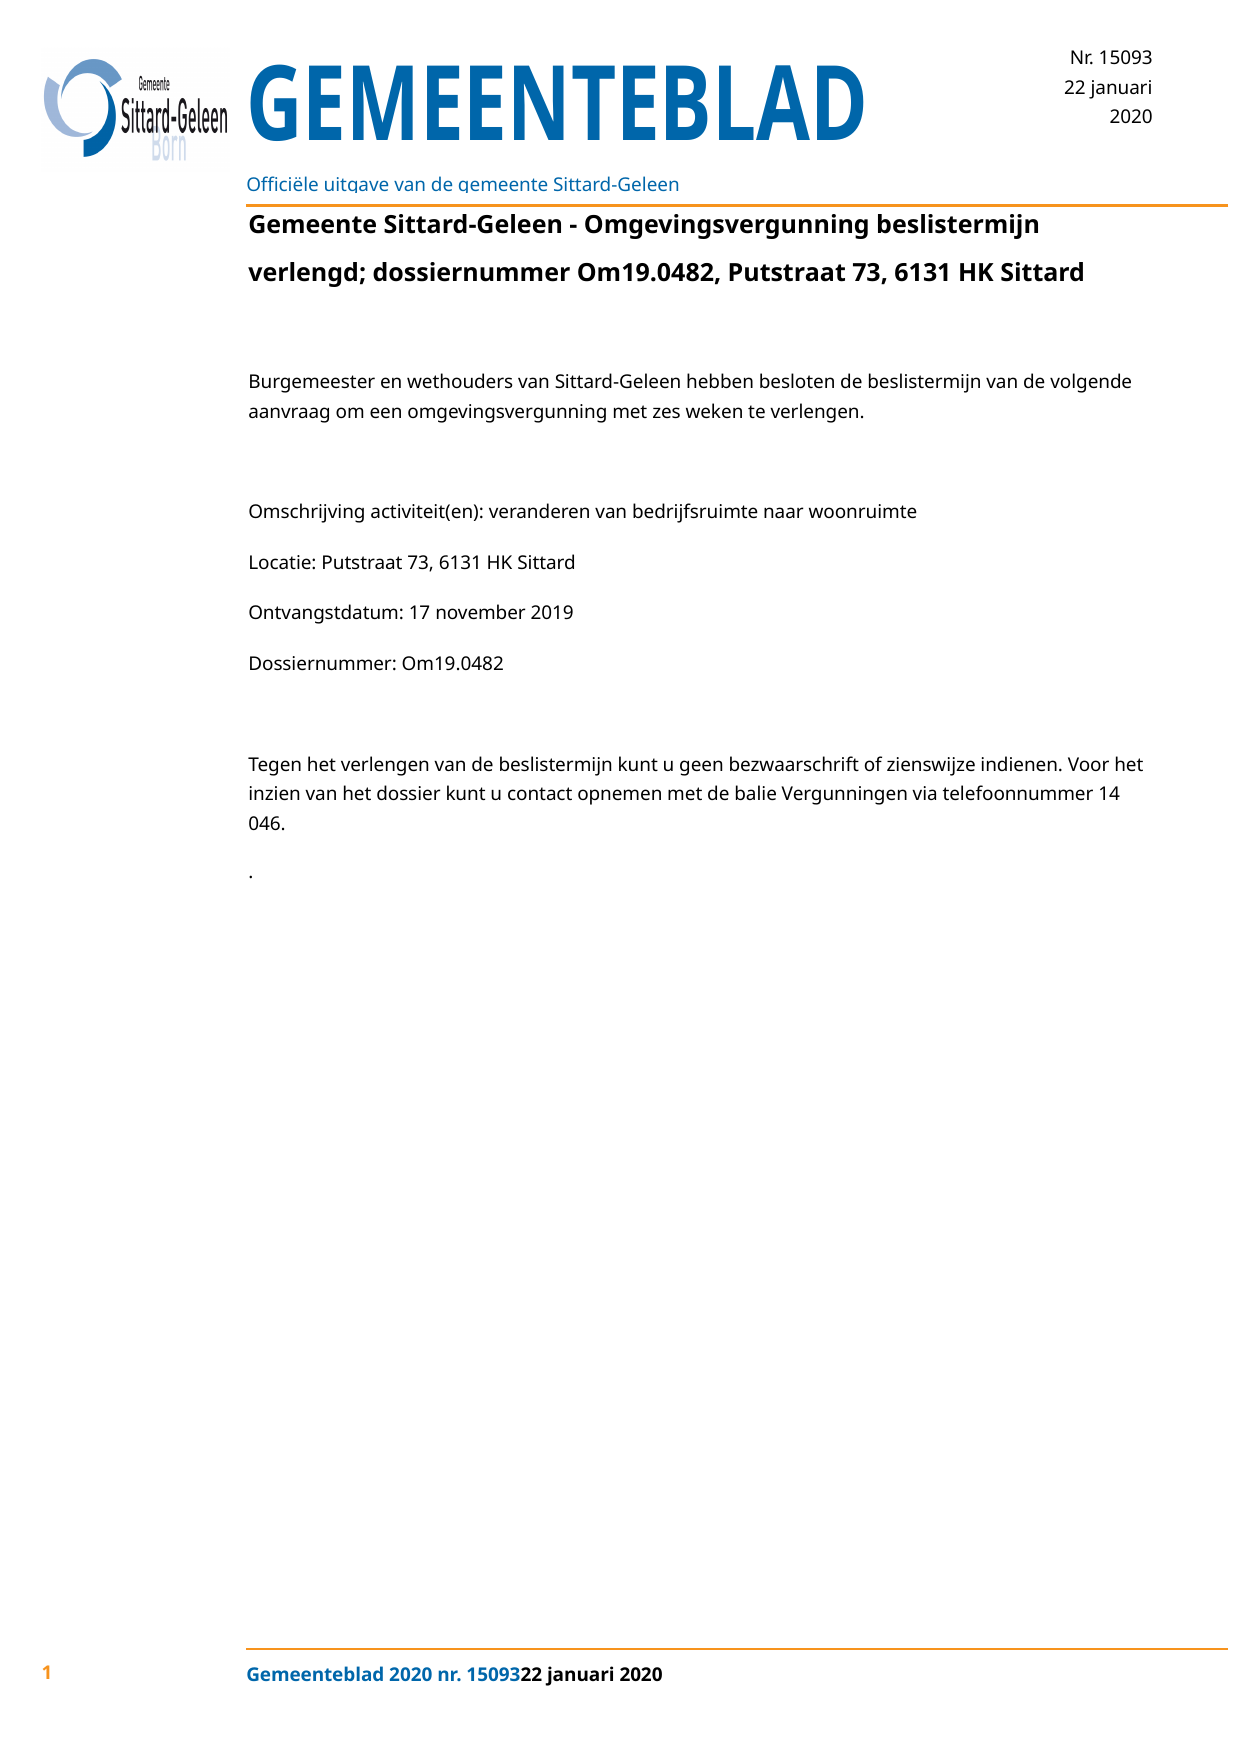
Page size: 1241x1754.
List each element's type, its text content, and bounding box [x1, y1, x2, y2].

text Tegen het verlengen van de beslistermijn kunt u geen bezwaarschrift of zienswijze indienen. Voor het inzien van het dossier kunt u contact opnemen met de balie Vergunningen via telefoonnummer 14 046. [248, 751, 1152, 836]
text Gemeente Sittard-Geleen - Omgevingsvergunning beslistermijn verlengd; dossiernummer Om19.0482, Putstraat 73, 6131 HK Sittard [248, 207, 1152, 288]
text Ontvangstdatum: 17 november 2019 [248, 599, 1152, 625]
picture [41, 47, 231, 172]
text Locatie: Putstraat 73, 6131 HK Sittard [248, 549, 1152, 575]
text Omschrijving activiteit(en): veranderen van bedrijfsruimte naar woonruimte [248, 499, 1152, 524]
text . [248, 858, 1152, 883]
text Dossiernummer: Om19.0482 [248, 650, 1152, 676]
text Burgemeester en wethouders van Sittard-Geleen hebben besloten de beslistermijn van de volgende aanvraag om een omgevingsvergunning met zes weken te verlengen. [248, 368, 1152, 424]
